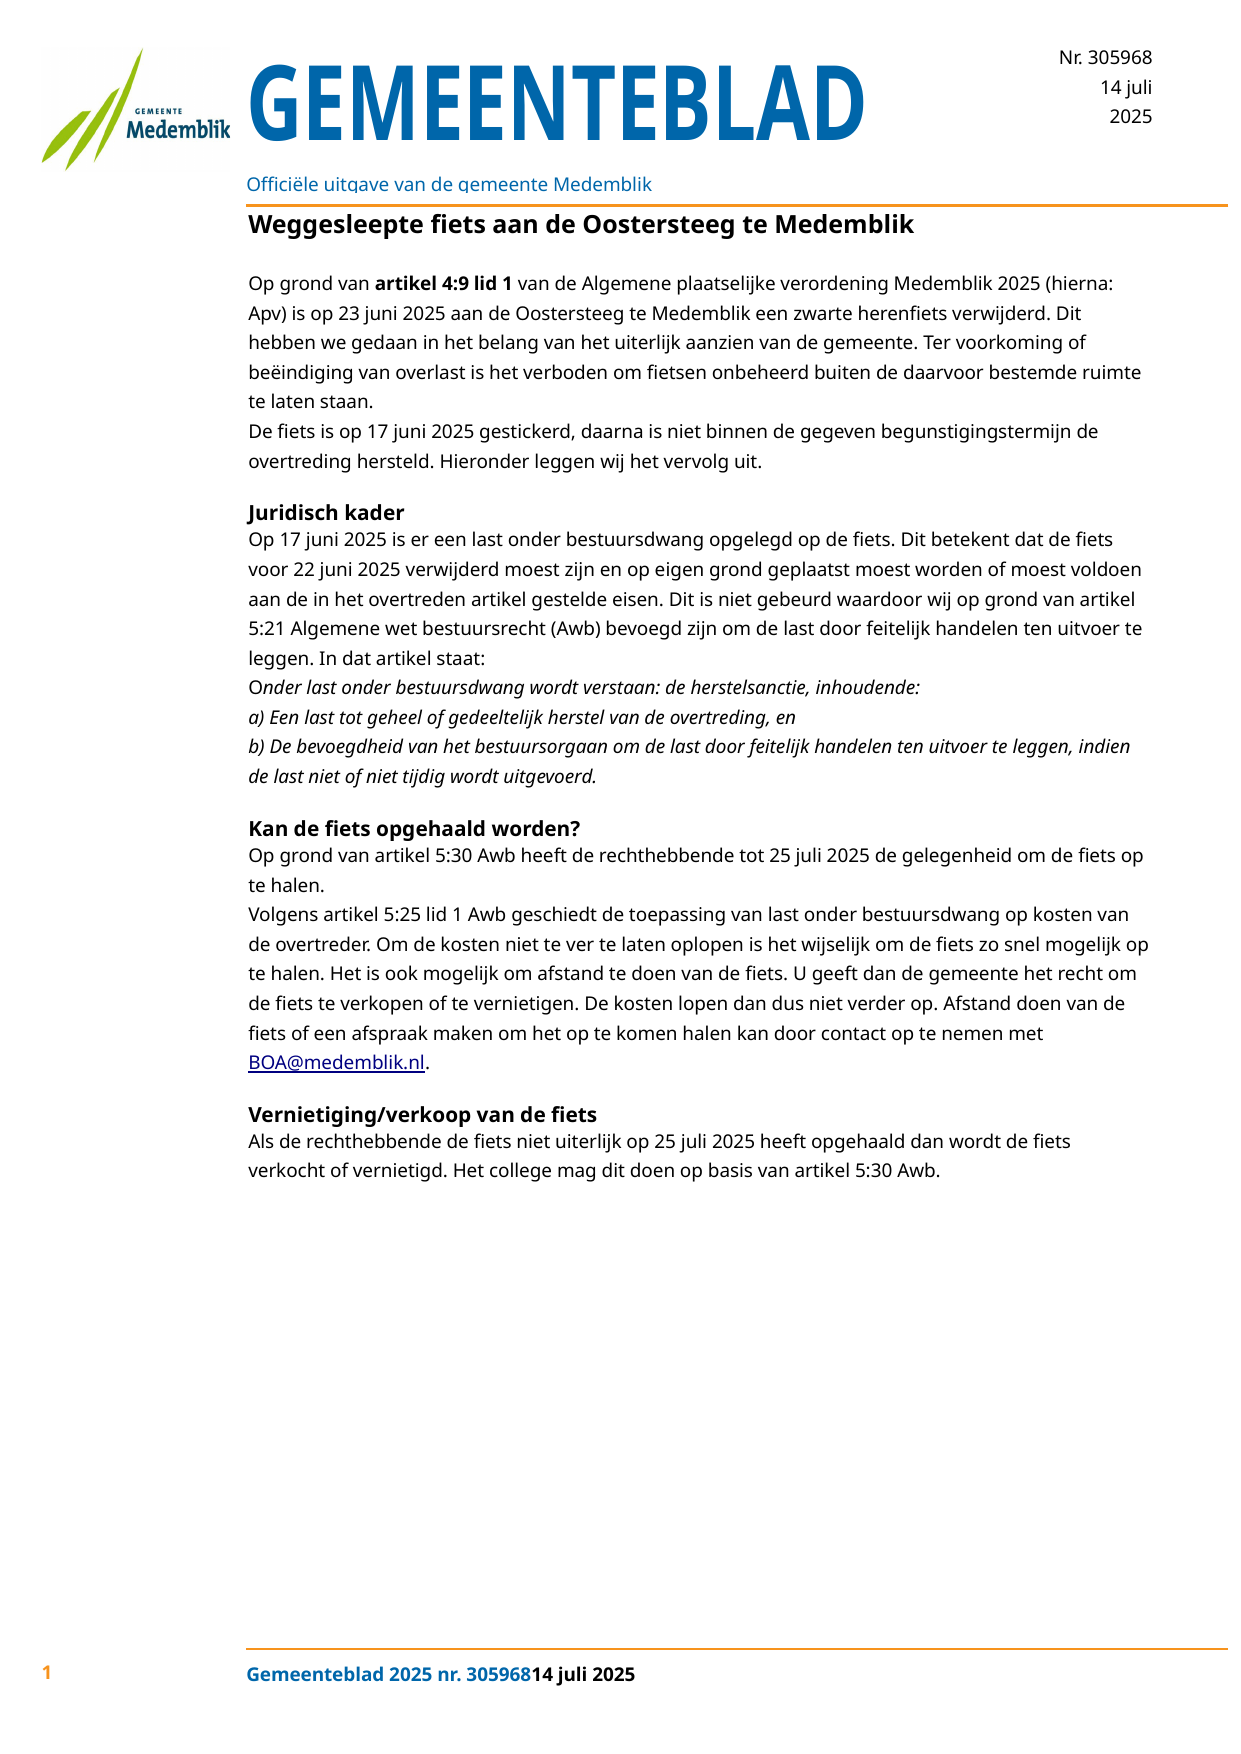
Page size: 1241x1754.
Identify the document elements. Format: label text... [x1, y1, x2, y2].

text Op grond van artikel 5:30 Awb heeft de rechthebbende tot 25 juli 2025 de gelegenheid om de fiets op te halen. [248, 842, 1152, 897]
text Weggesleepte fiets aan de Oostersteeg te Medemblik [248, 207, 1152, 241]
text Juridisch kader [248, 498, 1152, 527]
text a) Een last tot geheel of gedeeltelijk herstel van de overtreding, en [248, 704, 1152, 730]
text Kan de fiets opgehaald worden? [248, 814, 1152, 842]
text Volgens artikel 5:25 lid 1 Awb geschiedt de toepassing van last onder bestuursdwang op kosten van de overtreder. Om de kosten niet te ver te laten oplopen is het wijselijk om de fiets zo snel mogelijk op te halen. Het is ook mogelijk om afstand te doen van de fiets. U geeft dan de gemeente het recht om de fiets te verkopen of te vernietigen. De kosten lopen dan dus niet verder op. Afstand doen van de fiets of een afspraak maken om het op te komen halen kan door contact op te nemen met BOA@medemblik.nl. [248, 901, 1152, 1075]
text b) De bevoegdheid van het bestuursorgaan om de last door feitelijk handelen ten uitvoer te leggen, indien de last niet of niet tijdig wordt uitgevoerd. [248, 734, 1152, 789]
text Onder last onder bestuursdwang wordt verstaan: de herstelsanctie, inhoudende: [248, 674, 1152, 700]
text Als de rechthebbende de fiets niet uiterlijk op 25 juli 2025 heeft opgehaald dan wordt de fiets verkocht of vernietigd. Het college mag dit doen op basis van artikel 5:30 Awb. [248, 1128, 1152, 1183]
picture [41, 47, 231, 172]
text Op 17 juni 2025 is er een last onder bestuursdwang opgelegd op de fiets. Dit betekent dat de fiets voor 22 juni 2025 verwijderd moest zijn en op eigen grond geplaatst moest worden of moest voldoen aan de in het overtreden artikel gestelde eisen. Dit is niet gebeurd waardoor wij op grond van artikel 5:21 Algemene wet bestuursrecht (Awb) bevoegd zijn om de last door feitelijk handelen ten uitvoer te leggen. In dat artikel staat: [248, 527, 1152, 671]
text Vernietiging/verkoop van de fiets [248, 1100, 1152, 1128]
text Op grond van artikel 4:9 lid 1 van de Algemene plaatselijke verordening Medemblik 2025 (hierna: Apv) is op 23 juni 2025 aan de Oostersteeg te Medemblik een zwarte herenfiets verwijderd. Dit hebben we gedaan in het belang van het uiterlijk aanzien van de gemeente. Ter voorkoming of beëindiging van overlast is het verboden om fietsen onbeheerd buiten de daarvoor bestemde ruimte te laten staan. [248, 270, 1152, 414]
text De fiets is op 17 juni 2025 gestickerd, daarna is niet binnen de gegeven begunstigingstermijn de overtreding hersteld. Hieronder leggen wij het vervolg uit. [248, 418, 1152, 473]
